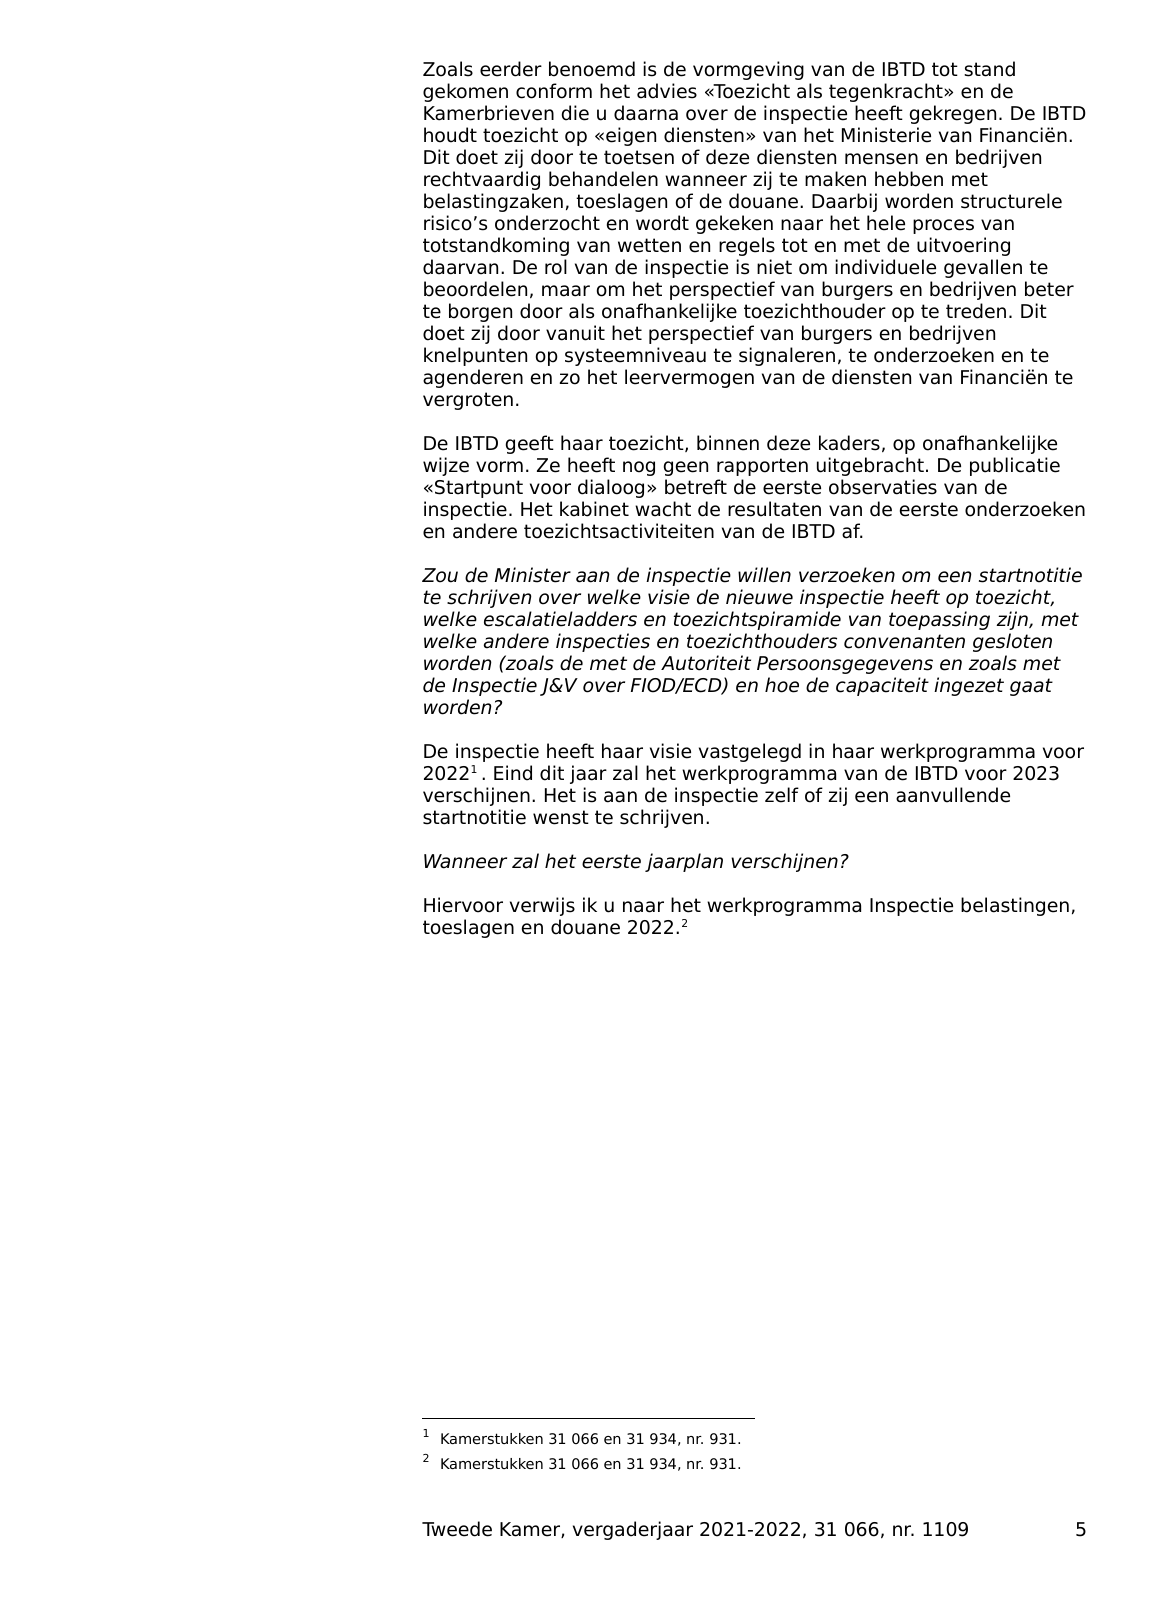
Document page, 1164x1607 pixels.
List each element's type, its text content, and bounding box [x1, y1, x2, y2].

text Wanneer zal het eerste jaarplan verschijnen? [422, 851, 1087, 873]
text Zou de Minister aan de inspectie willen verzoeken om een startnotitie te schrijven over welke visie de nieuwe inspectie heeft op toezicht, welke escalatieladders en toezichtspiramide van toepassing zijn, met welke andere inspecties en toezichthouders convenanten gesloten worden (zoals de met de Autoriteit Persoonsgegevens en zoals met de Inspectie J&V over FIOD/ECD) en hoe de capaciteit ingezet gaat worden? [422, 565, 1087, 719]
text Kamerstukken 31 066 en 31 934, nr. 931. [422, 1452, 1087, 1474]
text De IBTD geeft haar toezicht, binnen deze kaders, op onafhankelijke wijze vorm. Ze heeft nog geen rapporten uitgebracht. De publicatie «Startpunt voor dialoog» betreft de eerste observaties van de inspectie. Het kabinet wacht de resultaten van de eerste onderzoeken en andere toezichtsactiviteiten van de IBTD af. [422, 433, 1087, 543]
text Kamerstukken 31 066 en 31 934, nr. 931. [422, 1427, 1087, 1449]
text De inspectie heeft haar visie vastgelegd in haar werkprogramma voor 2022. Eind dit jaar zal het werkprogramma van de IBTD voor 2023 verschijnen. Het is aan de inspectie zelf of zij een aanvullende startnotitie wenst te schrijven. [422, 741, 1087, 829]
text Hiervoor verwijs ik u naar het werkprogramma Inspectie belastingen, toeslagen en douane 2022. [422, 895, 1087, 939]
text Zoals eerder benoemd is de vormgeving van de IBTD tot stand gekomen conform het advies «Toezicht als tegenkracht» en de Kamerbrieven die u daarna over de inspectie heeft gekregen. De IBTD houdt toezicht op «eigen diensten» van het Ministerie van Financiën. Dit doet zij door te toetsen of deze diensten mensen en bedrijven rechtvaardig behandelen wanneer zij te maken hebben met belastingzaken, toeslagen of de douane. Daarbij worden structurele risico’s onderzocht en wordt gekeken naar het hele proces van totstandkoming van wetten en regels tot en met de uitvoering daarvan. De rol van de inspectie is niet om individuele gevallen te beoordelen, maar om het perspectief van burgers en bedrijven beter te borgen door als onafhankelijke toezichthouder op te treden. Dit doet zij door vanuit het perspectief van burgers en bedrijven knelpunten op systeemniveau te signaleren, te onderzoeken en te agenderen en zo het leervermogen van de diensten van Financiën te vergroten. [422, 59, 1087, 411]
